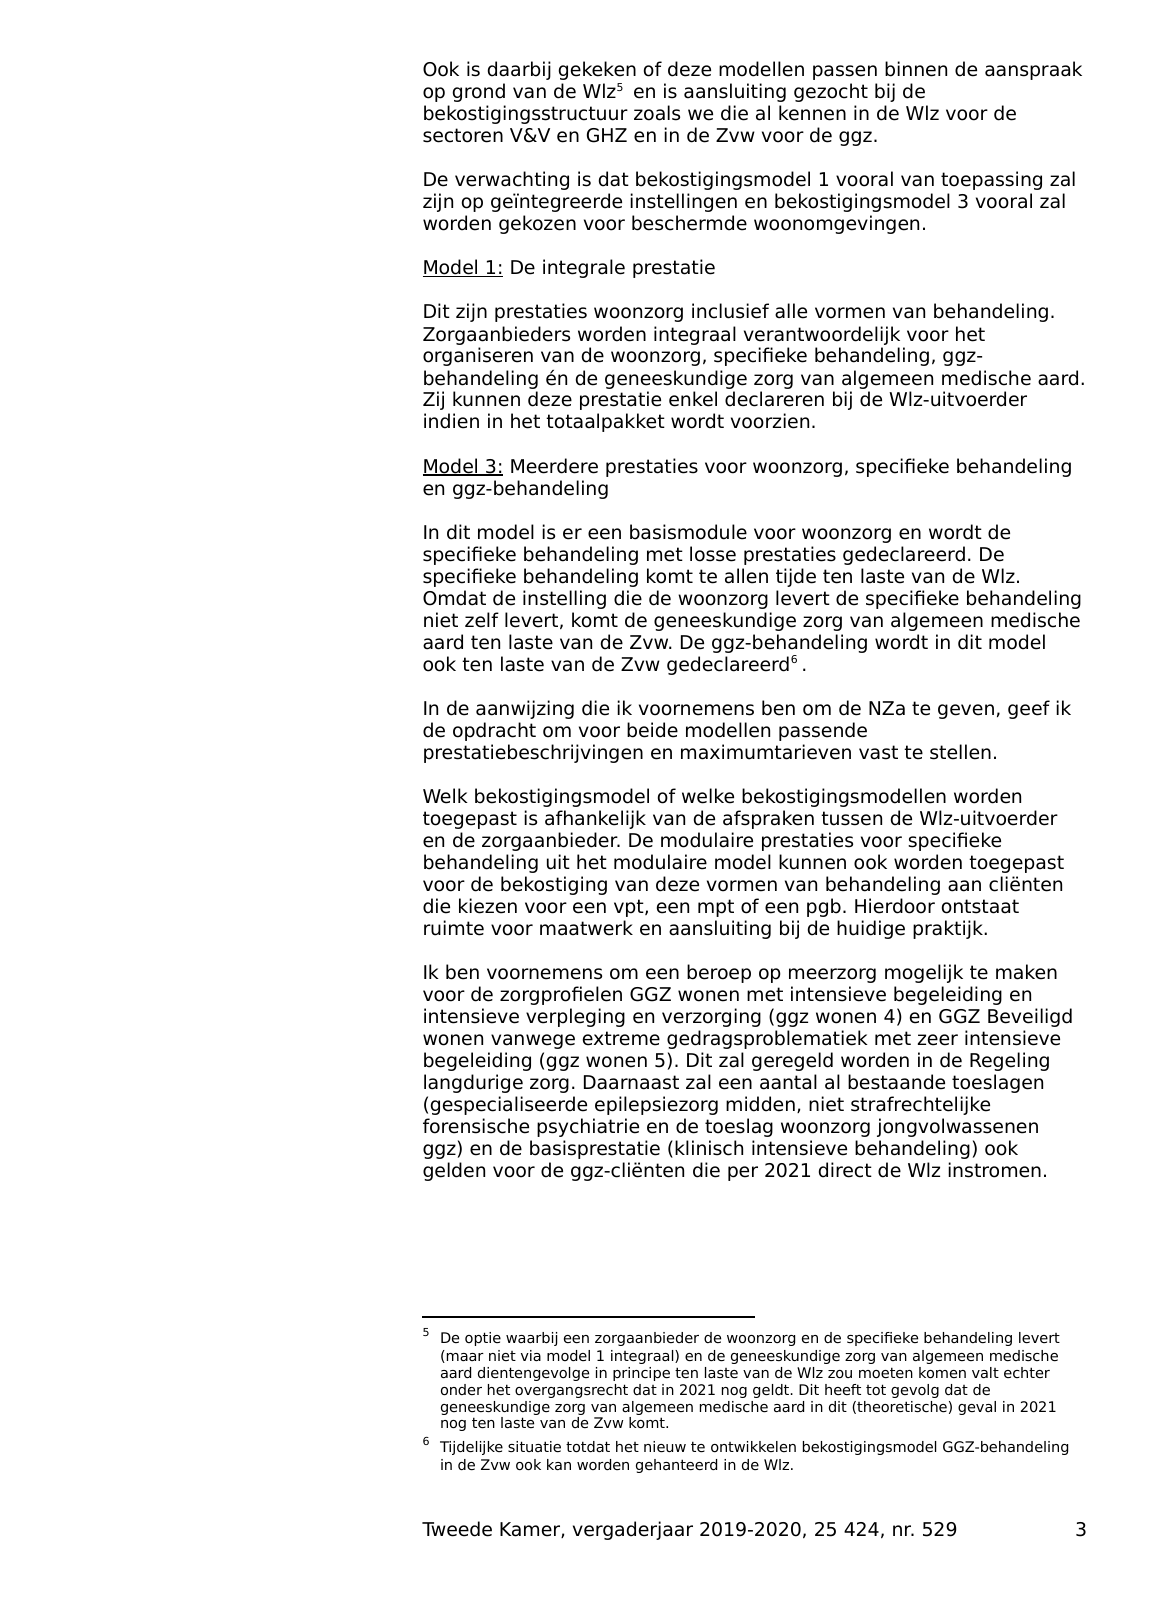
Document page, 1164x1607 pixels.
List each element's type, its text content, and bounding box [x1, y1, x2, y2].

text In de aanwijzing die ik voornemens ben om de NZa te geven, geef ik de opdracht om voor beide modellen passende prestatiebeschrijvingen en maximumtarieven vast te stellen. [422, 698, 1087, 764]
text Ook is daarbij gekeken of deze modellen passen binnen de aanspraak op grond van de Wlz en is aansluiting gezocht bij de bekostigingsstructuur zoals we die al kennen in de Wlz voor de sectoren V&V en GHZ en in de Zvw voor de ggz. [422, 59, 1087, 147]
text Dit zijn prestaties woonzorg inclusief alle vormen van behandeling. Zorgaanbieders worden integraal verantwoordelijk voor het organiseren van de woonzorg, specifieke behandeling, ggz-behandeling én de geneeskundige zorg van algemeen medische aard. Zij kunnen deze prestatie enkel declareren bij de Wlz-uitvoerder indien in het totaalpakket wordt voorzien. [422, 301, 1087, 433]
text Model 3: Meerdere prestaties voor woonzorg, specifieke behandeling en ggz-behandeling [422, 456, 1087, 499]
text De optie waarbij een zorgaanbieder de woonzorg en de specifieke behandeling levert (maar niet via model 1 integraal) en de geneeskundige zorg van algemeen medische aard dientengevolge in principe ten laste van de Wlz zou moeten komen valt echter onder het overgangsrecht dat in 2021 nog geldt. Dit heeft tot gevolg dat de geneeskundige zorg van algemeen medische aard in dit (theoretische) geval in 2021 nog ten laste van de Zvw komt. [422, 1326, 1087, 1432]
text De verwachting is dat bekostigingsmodel 1 vooral van toepassing zal zijn op geïntegreerde instellingen en bekostigingsmodel 3 vooral zal worden gekozen voor beschermde woonomgevingen. [422, 169, 1087, 235]
text Tijdelijke situatie totdat het nieuw te ontwikkelen bekostigingsmodel GGZ-behandeling in de Zvw ook kan worden gehanteerd in de Wlz. [422, 1435, 1087, 1474]
text Ik ben voornemens om een beroep op meerzorg mogelijk te maken voor de zorgprofielen GGZ wonen met intensieve begeleiding en intensieve verpleging en verzorging (ggz wonen 4) en GGZ Beveiligd wonen vanwege extreme gedragsproblematiek met zeer intensieve begeleiding (ggz wonen 5). Dit zal geregeld worden in de Regeling langdurige zorg. Daarnaast zal een aantal al bestaande toeslagen (gespecialiseerde epilepsiezorg midden, niet strafrechtelijke forensische psychiatrie en de toeslag woonzorg jongvolwassenen ggz) en de basisprestatie (klinisch intensieve behandeling) ook gelden voor de ggz-cliënten die per 2021 direct de Wlz instromen. [422, 962, 1087, 1182]
text Welk bekostigingsmodel of welke bekostigingsmodellen worden toegepast is afhankelijk van de afspraken tussen de Wlz-uitvoerder en de zorgaanbieder. De modulaire prestaties voor specifieke behandeling uit het modulaire model kunnen ook worden toegepast voor de bekostiging van deze vormen van behandeling aan cliënten die kiezen voor een vpt, een mpt of een pgb. Hierdoor ontstaat ruimte voor maatwerk en aansluiting bij de huidige praktijk. [422, 786, 1087, 940]
text In dit model is er een basismodule voor woonzorg en wordt de specifieke behandeling met losse prestaties gedeclareerd. De specifieke behandeling komt te allen tijde ten laste van de Wlz. Omdat de instelling die de woonzorg levert de specifieke behandeling niet zelf levert, komt de geneeskundige zorg van algemeen medische aard ten laste van de Zvw. De ggz-behandeling wordt in dit model ook ten laste van de Zvw gedeclareerd. [422, 522, 1087, 676]
text Model 1: De integrale prestatie [422, 257, 1087, 279]
